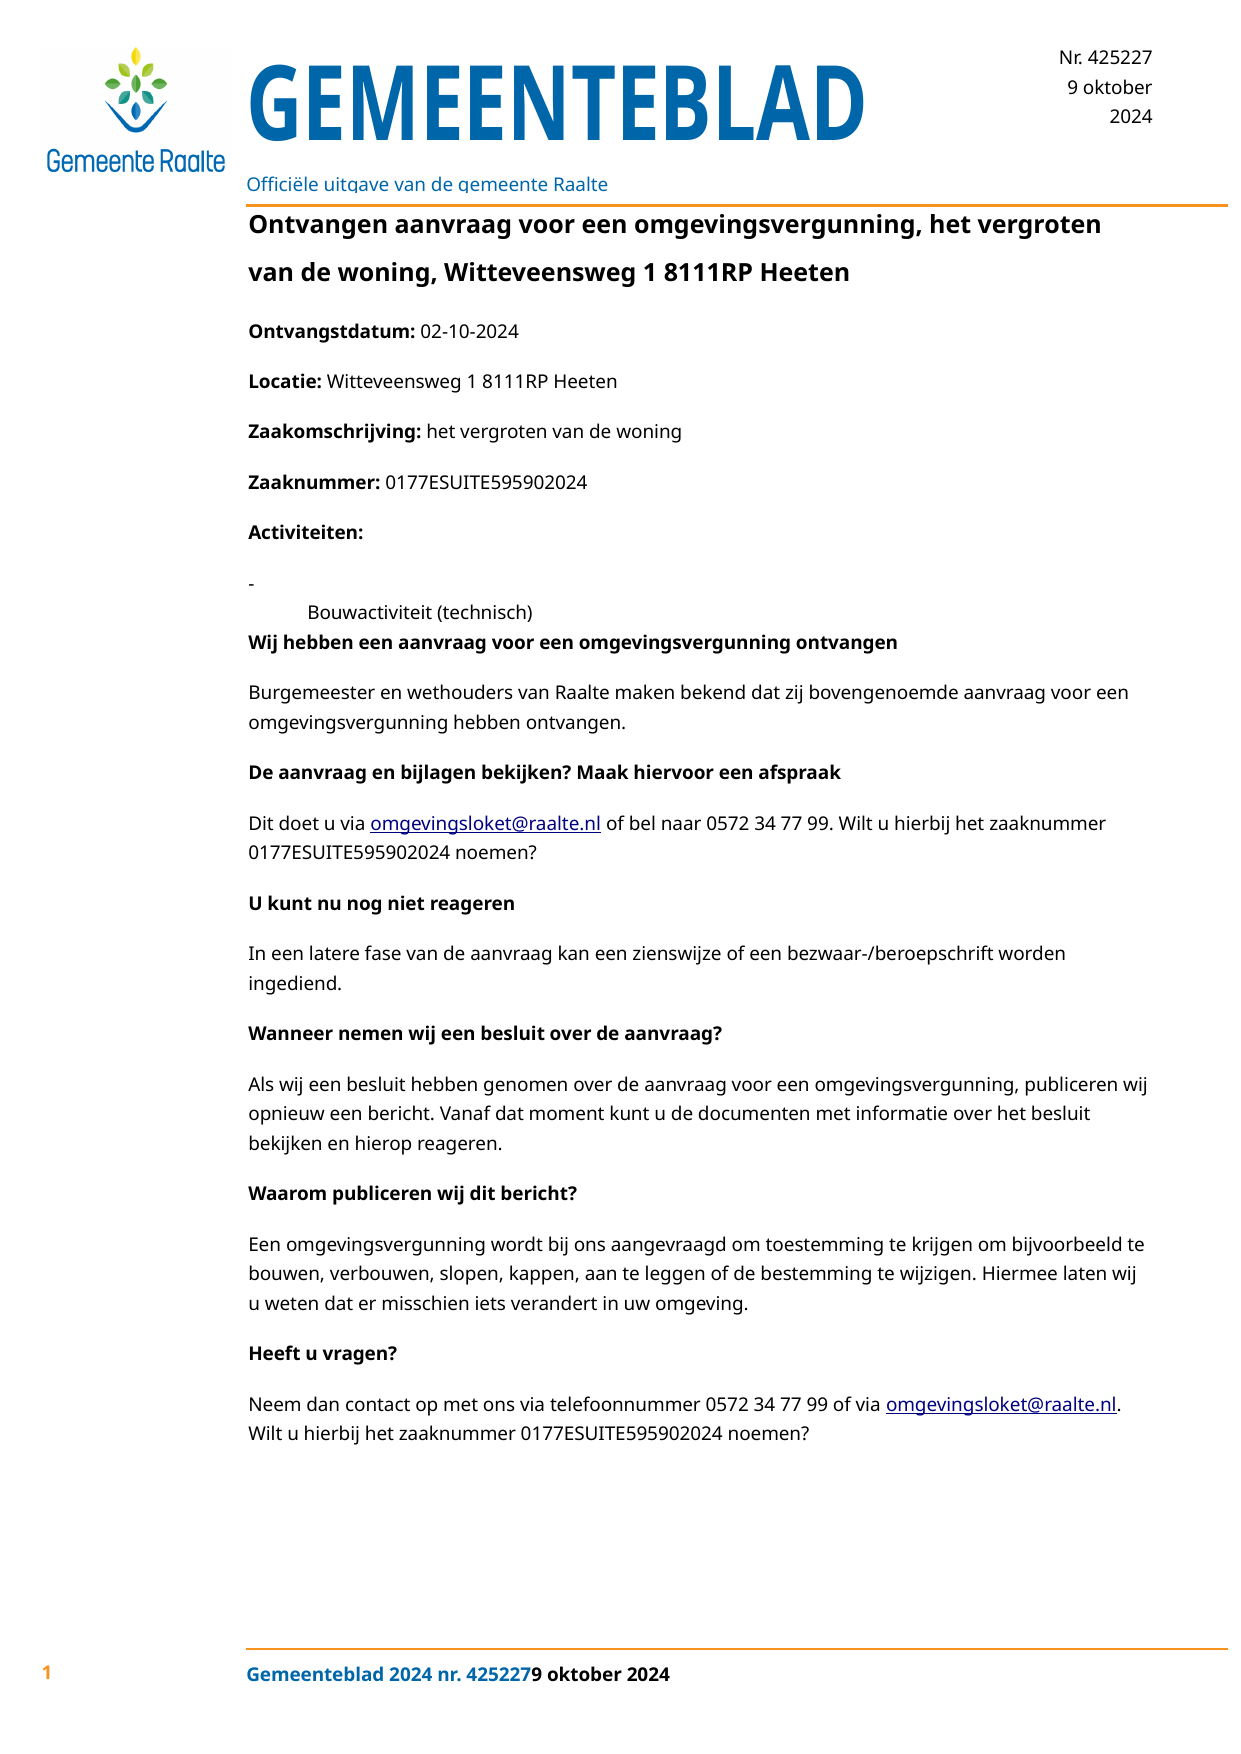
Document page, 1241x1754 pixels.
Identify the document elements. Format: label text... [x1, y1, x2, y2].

text Ontvangen aanvraag voor een omgevingsvergunning, het vergroten van de woning, Witteveensweg 1 8111RP Heeten [248, 207, 1152, 288]
text U kunt nu nog niet reageren [248, 890, 1152, 916]
text Locatie: Witteveensweg 1 8111RP Heeten [248, 368, 1152, 394]
text Dit doet u via omgevingsloket@raalte.nl of bel naar 0572 34 77 99. Wilt u hierbij het zaaknummer 0177ESUITE595902024 noemen? [248, 810, 1152, 865]
text Burgemeester en wethouders van Raalte maken bekend dat zij bovengenoemde aanvraag voor een omgevingsvergunning hebben ontvangen. [248, 679, 1152, 735]
text Als wij een besluit hebben genomen over de aanvraag voor een omgevingsvergunning, publiceren wij opnieuw een bericht. Vanaf dat moment kunt u de documenten met informatie over het besluit bekijken en hierop reageren. [248, 1071, 1152, 1156]
text Zaakomschrijving: het vergroten van de woning [248, 419, 1152, 444]
text Zaaknummer: 0177ESUITE595902024 [248, 469, 1152, 495]
list Bouwactiviteit (technisch) [248, 599, 1152, 625]
text Activiteiten: [248, 519, 1152, 545]
picture [41, 47, 231, 172]
text Een omgevingsvergunning wordt bij ons aangevraagd om toestemming te krijgen om bijvoorbeeld te bouwen, verbouwen, slopen, kappen, aan te leggen of de bestemming te wijzigen. Hiermee laten wij u weten dat er misschien iets verandert in uw omgeving. [248, 1231, 1152, 1316]
text De aanvraag en bijlagen bekijken? Maak hiervoor een afspraak [248, 759, 1152, 785]
text Neem dan contact op met ons via telefoonnummer 0572 34 77 99 of via omgevingsloket@raalte.nl. Wilt u hierbij het zaaknummer 0177ESUITE595902024 noemen? [248, 1391, 1152, 1446]
text Heeft u vragen? [248, 1340, 1152, 1366]
text Wanneer nemen wij een besluit over de aanvraag? [248, 1020, 1152, 1046]
text Wij hebben een aanvraag voor een omgevingsvergunning ontvangen [248, 629, 1152, 655]
text Ontvangstdatum: 02-10-2024 [248, 318, 1152, 344]
text In een latere fase van de aanvraag kan een zienswijze of een bezwaar-/beroepschrift worden ingediend. [248, 940, 1152, 996]
text Waarom publiceren wij dit bericht? [248, 1180, 1152, 1206]
